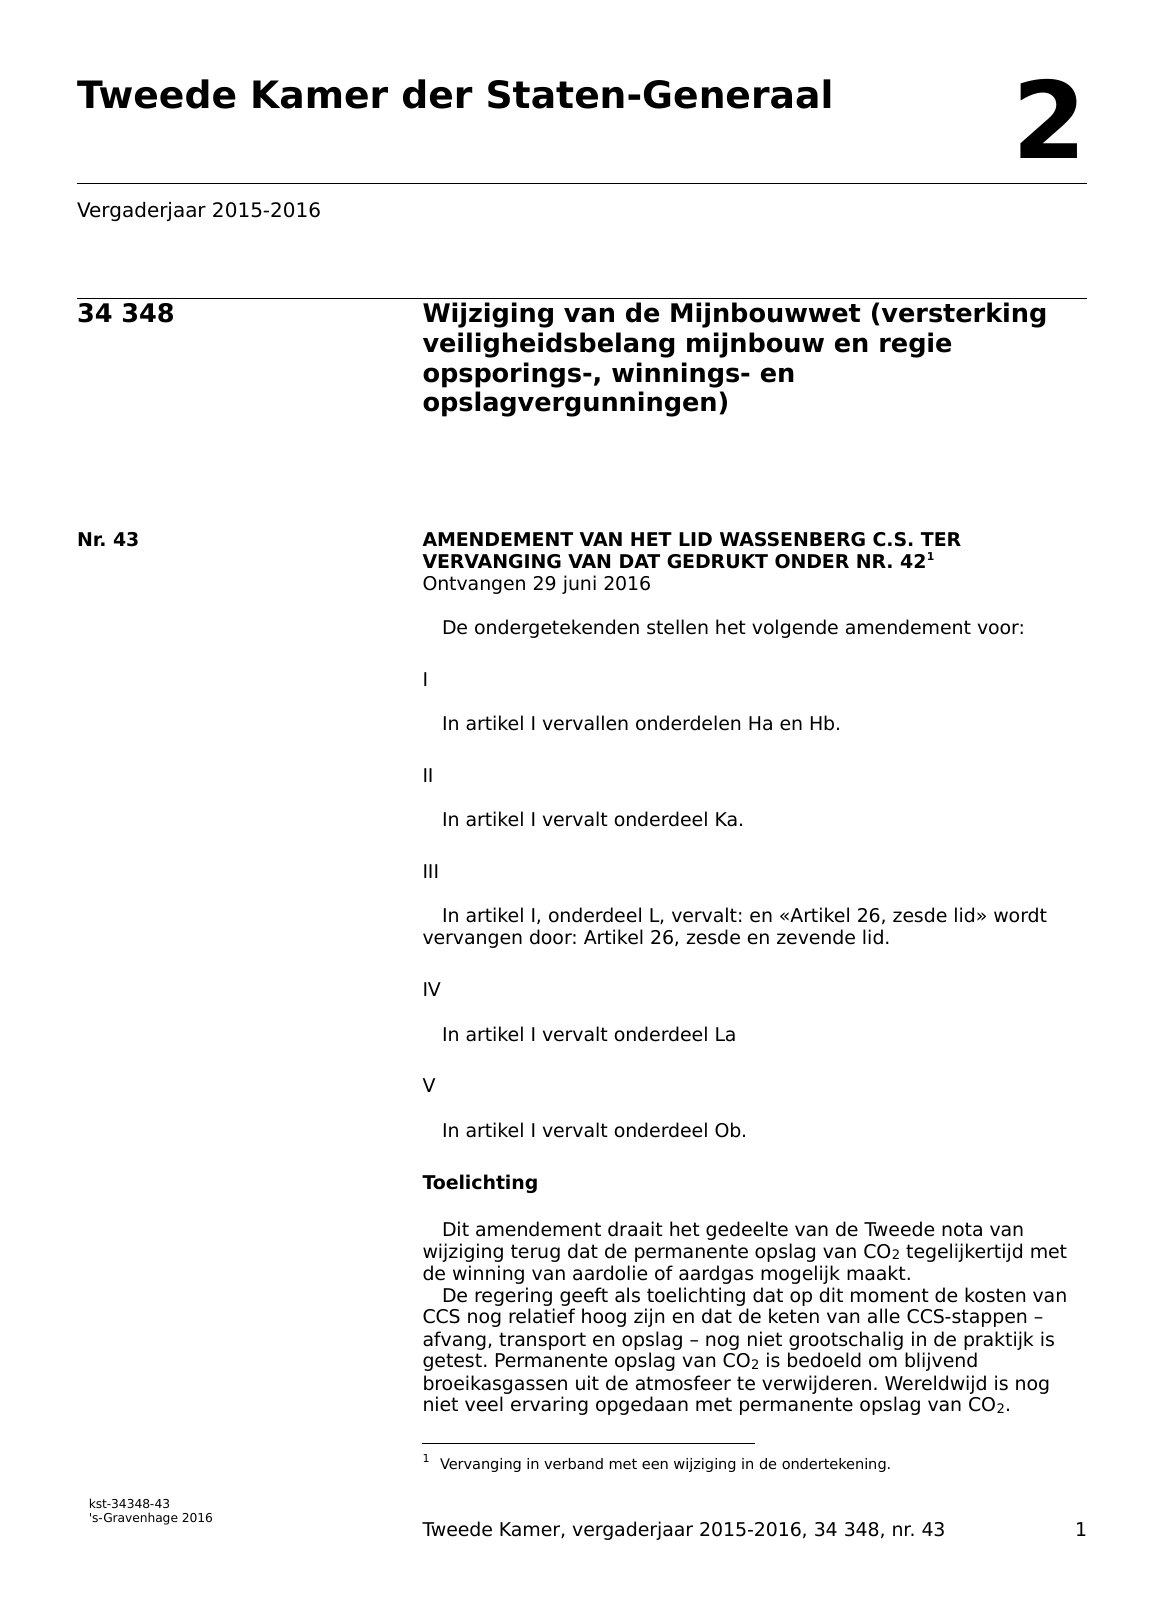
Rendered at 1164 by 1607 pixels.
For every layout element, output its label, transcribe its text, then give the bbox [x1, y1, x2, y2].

text kst-34348-43 [88, 1497, 323, 1511]
subtitle Toelichting [422, 1172, 1087, 1193]
text In artikel I vervalt onderdeel La [422, 1023, 1087, 1045]
subtitle Nr. 43 AMENDEMENT VAN HET LID WASSENBERG C.S. TER VERVANGING VAN DAT GEDRUKT ONDER NR. 42 [77, 529, 1087, 573]
text De ondergetekenden stellen het volgende amendement voor: [422, 617, 1087, 639]
text De regering geeft als toelichting dat op dit moment de kosten van CCS nog relatief hoog zijn en dat de keten van alle CCS-stappen – afvang, transport en opslag – nog niet grootschalig in de praktijk is getest. Permanente opslag van CO2 is bedoeld om blijvend broeikasgassen uit de atmosfeer te verwijderen. Wereldwijd is nog niet veel ervaring opgedaan met permanente opslag van CO2. [422, 1284, 1087, 1416]
text Vervanging in verband met een wijziging in de ondertekening. [422, 1452, 1087, 1474]
subtitle IV [422, 979, 1087, 1001]
text In artikel I, onderdeel L, vervalt: en «Artikel 26, zesde lid» wordt vervangen door: Artikel 26, zesde en zevende lid. [422, 905, 1087, 949]
text In artikel I vervallen onderdelen Ha en Hb. [422, 713, 1087, 735]
table_cell Vergaderjaar 2015-2016 [77, 184, 1087, 298]
subtitle V [422, 1075, 1087, 1097]
text Dit amendement draait het gedeelte van de Tweede nota van wijziging terug dat de permanente opslag van CO2 tegelijkertijd met de winning van aardolie of aardgas mogelijk maakt. [422, 1218, 1087, 1284]
text Ontvangen 29 juni 2016 [422, 573, 1087, 595]
subtitle III [422, 861, 1087, 883]
table_header Tweede Kamer der Staten-Generaal [77, 59, 886, 183]
text In artikel I vervalt onderdeel Ka. [422, 809, 1087, 831]
subtitle 34 348 Wijziging van de Mijnbouwwet (versterking veiligheidsbelang mijnbouw en regie opsporings-, winnings- en opslagvergunningen) [77, 299, 1087, 418]
text In artikel I vervalt onderdeel Ob. [422, 1119, 1087, 1142]
table_header 2 [886, 59, 1087, 183]
text 's-Gravenhage 2016 [88, 1511, 323, 1525]
subtitle I [422, 669, 1087, 691]
subtitle II [422, 765, 1087, 787]
